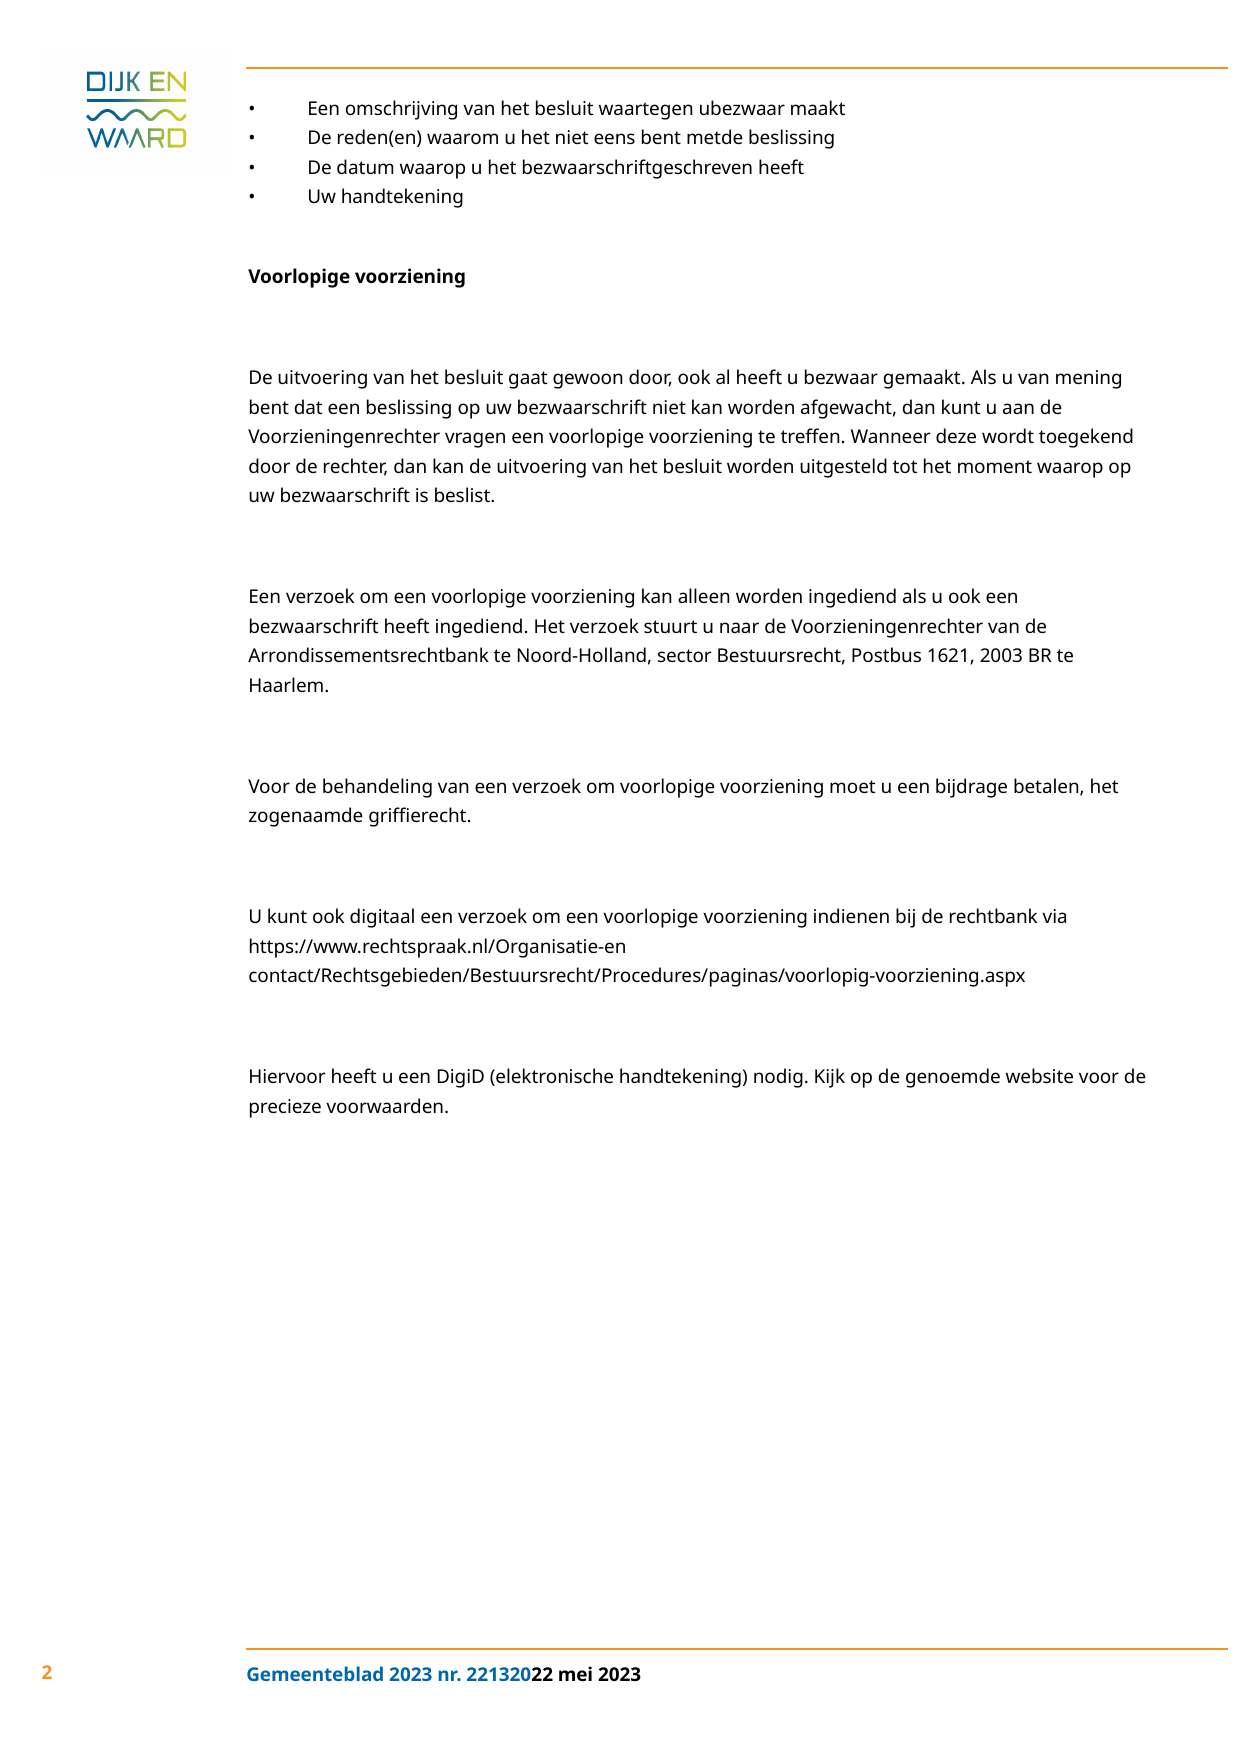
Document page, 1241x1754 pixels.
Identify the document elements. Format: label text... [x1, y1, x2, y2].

picture [41, 47, 231, 172]
text De uitvoering van het besluit gaat gewoon door, ook al heeft u bezwaar gemaakt. Als u van mening bent dat een beslissing op uw bezwaarschrift niet kan worden afgewacht, dan kunt u aan de Voorzieningenrechter vragen een voorlopige voorziening te treffen. Wanneer deze wordt toegekend door de rechter, dan kan de uitvoering van het besluit worden uitgesteld tot het moment waarop op uw bezwaarschrift is beslist. [248, 364, 1152, 508]
text Een verzoek om een voorlopige voorziening kan alleen worden ingediend als u ook een bezwaarschrift heeft ingediend. Het verzoek stuurt u naar de Voorzieningenrechter van de Arrondissementsrechtbank te Noord-Holland, sector Bestuursrecht, Postbus 1621, 2003 BR te Haarlem. [248, 583, 1152, 698]
list Uw handtekening [248, 183, 1152, 209]
list De reden(en) waarom u het niet eens bent metde beslissing [248, 124, 1152, 150]
text U kunt ook digitaal een verzoek om een voorlopige voorziening indienen bij de rechtbank via https://www.rechtspraak.nl/Organisatie-en contact/Rechtsgebieden/Bestuursrecht/Procedures/paginas/voorlopig-voorziening.aspx [248, 903, 1152, 988]
list Een omschrijving van het besluit waartegen ubezwaar maakt [248, 95, 1152, 121]
text Voor de behandeling van een verzoek om voorlopige voorziening moet u een bijdrage betalen, het zogenaamde griffierecht. [248, 773, 1152, 828]
text Voorlopige voorziening [248, 263, 1152, 289]
text Hiervoor heeft u een DigiD (elektronische handtekening) nodig. Kijk op de genoemde website voor de precieze voorwaarden. [248, 1063, 1152, 1119]
list De datum waarop u het bezwaarschriftgeschreven heeft [248, 154, 1152, 180]
